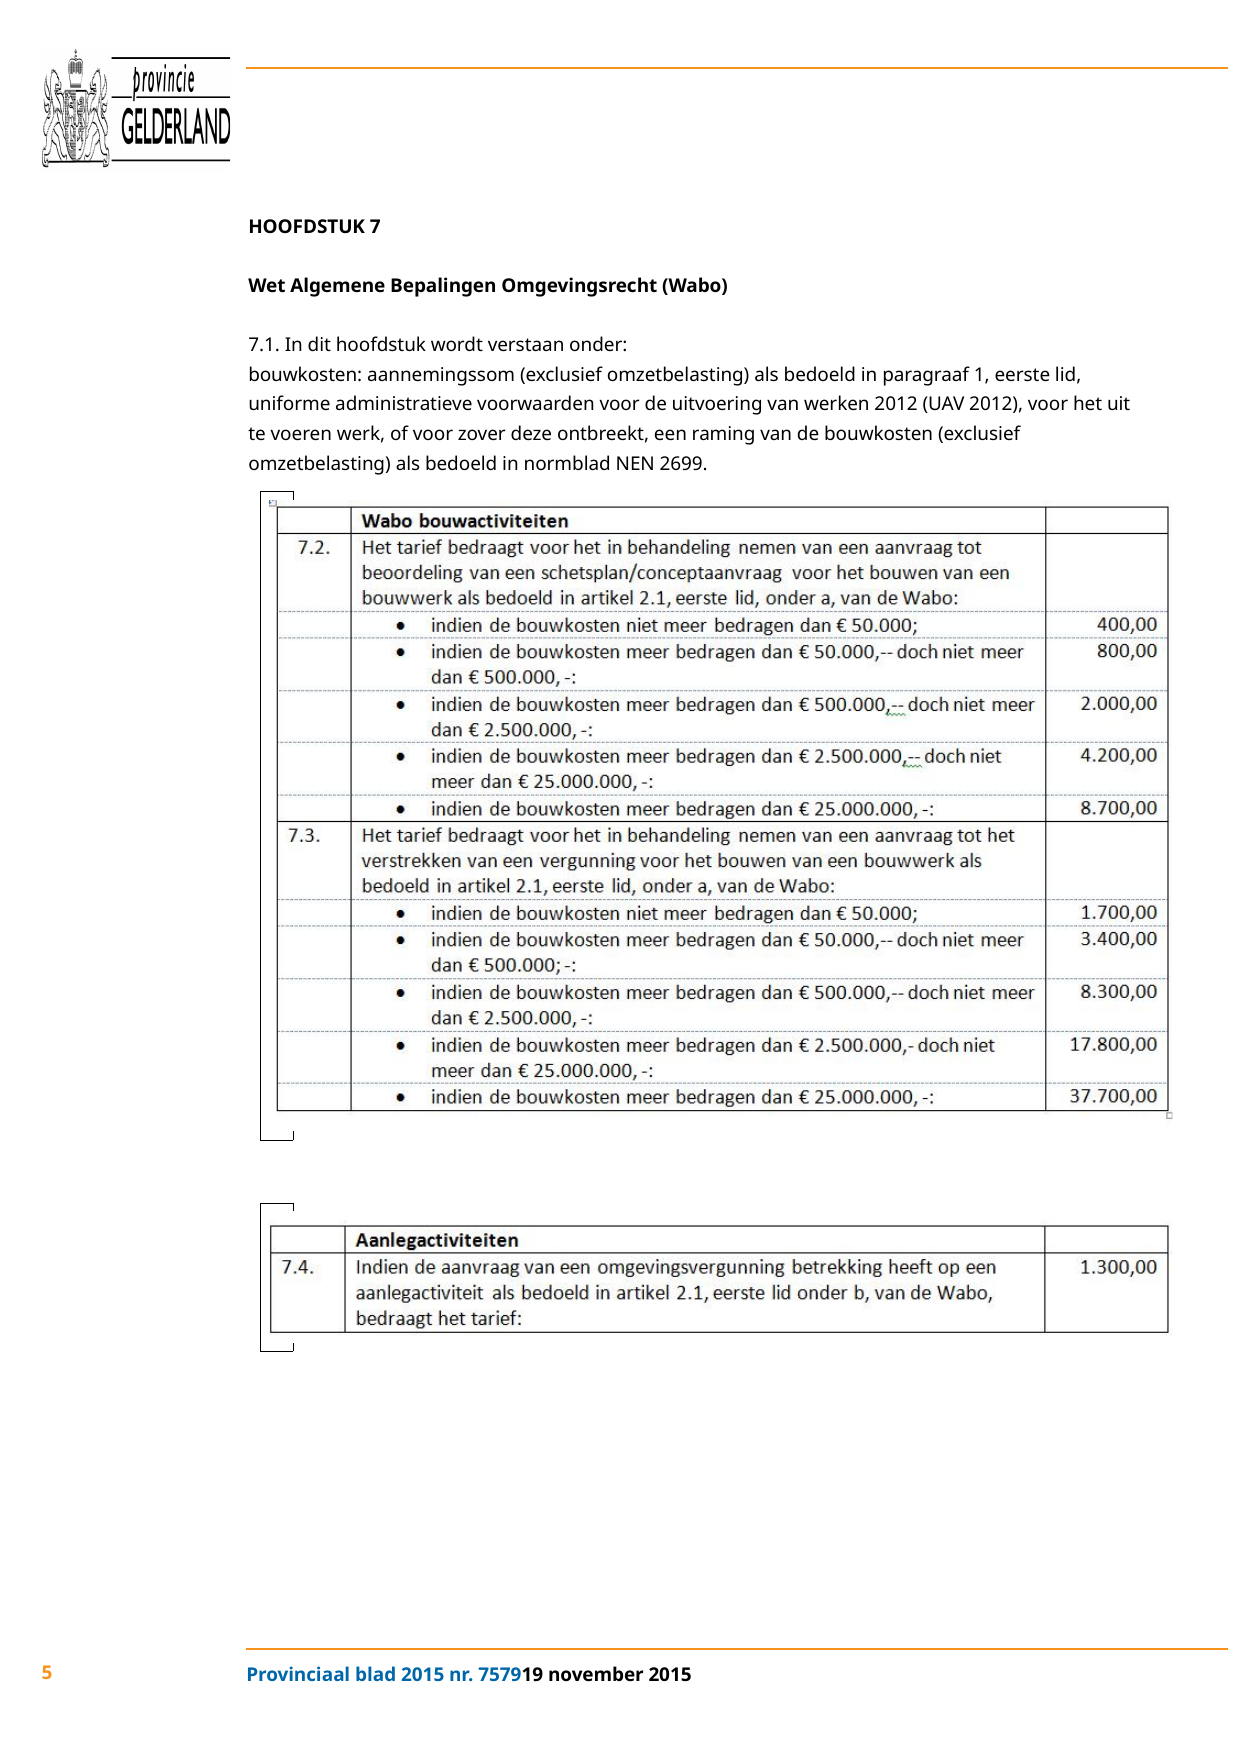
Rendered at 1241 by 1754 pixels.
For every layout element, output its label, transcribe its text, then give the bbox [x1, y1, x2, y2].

text 7.1. In dit hoofdstuk wordt verstaan onder: [248, 331, 1152, 357]
picture [41, 47, 231, 172]
picture [268, 1211, 1173, 1343]
text HOOFDSTUK 7 [248, 213, 1152, 239]
text Wet Algemene Bepalingen Omgevingsrecht (Wabo) [248, 272, 1152, 298]
picture [268, 500, 1173, 1131]
text bouwkosten: aannemingssom (exclusief omzetbelasting) als bedoeld in paragraaf 1, eerste lid, uniforme administratieve voorwaarden voor de uitvoering van werken 2012 (UAV 2012), voor het uit te voeren werk, of voor zover deze ontbreekt, een raming van de bouwkosten (exclusief omzetbelasting) als bedoeld in normblad NEN 2699. [248, 361, 1152, 476]
